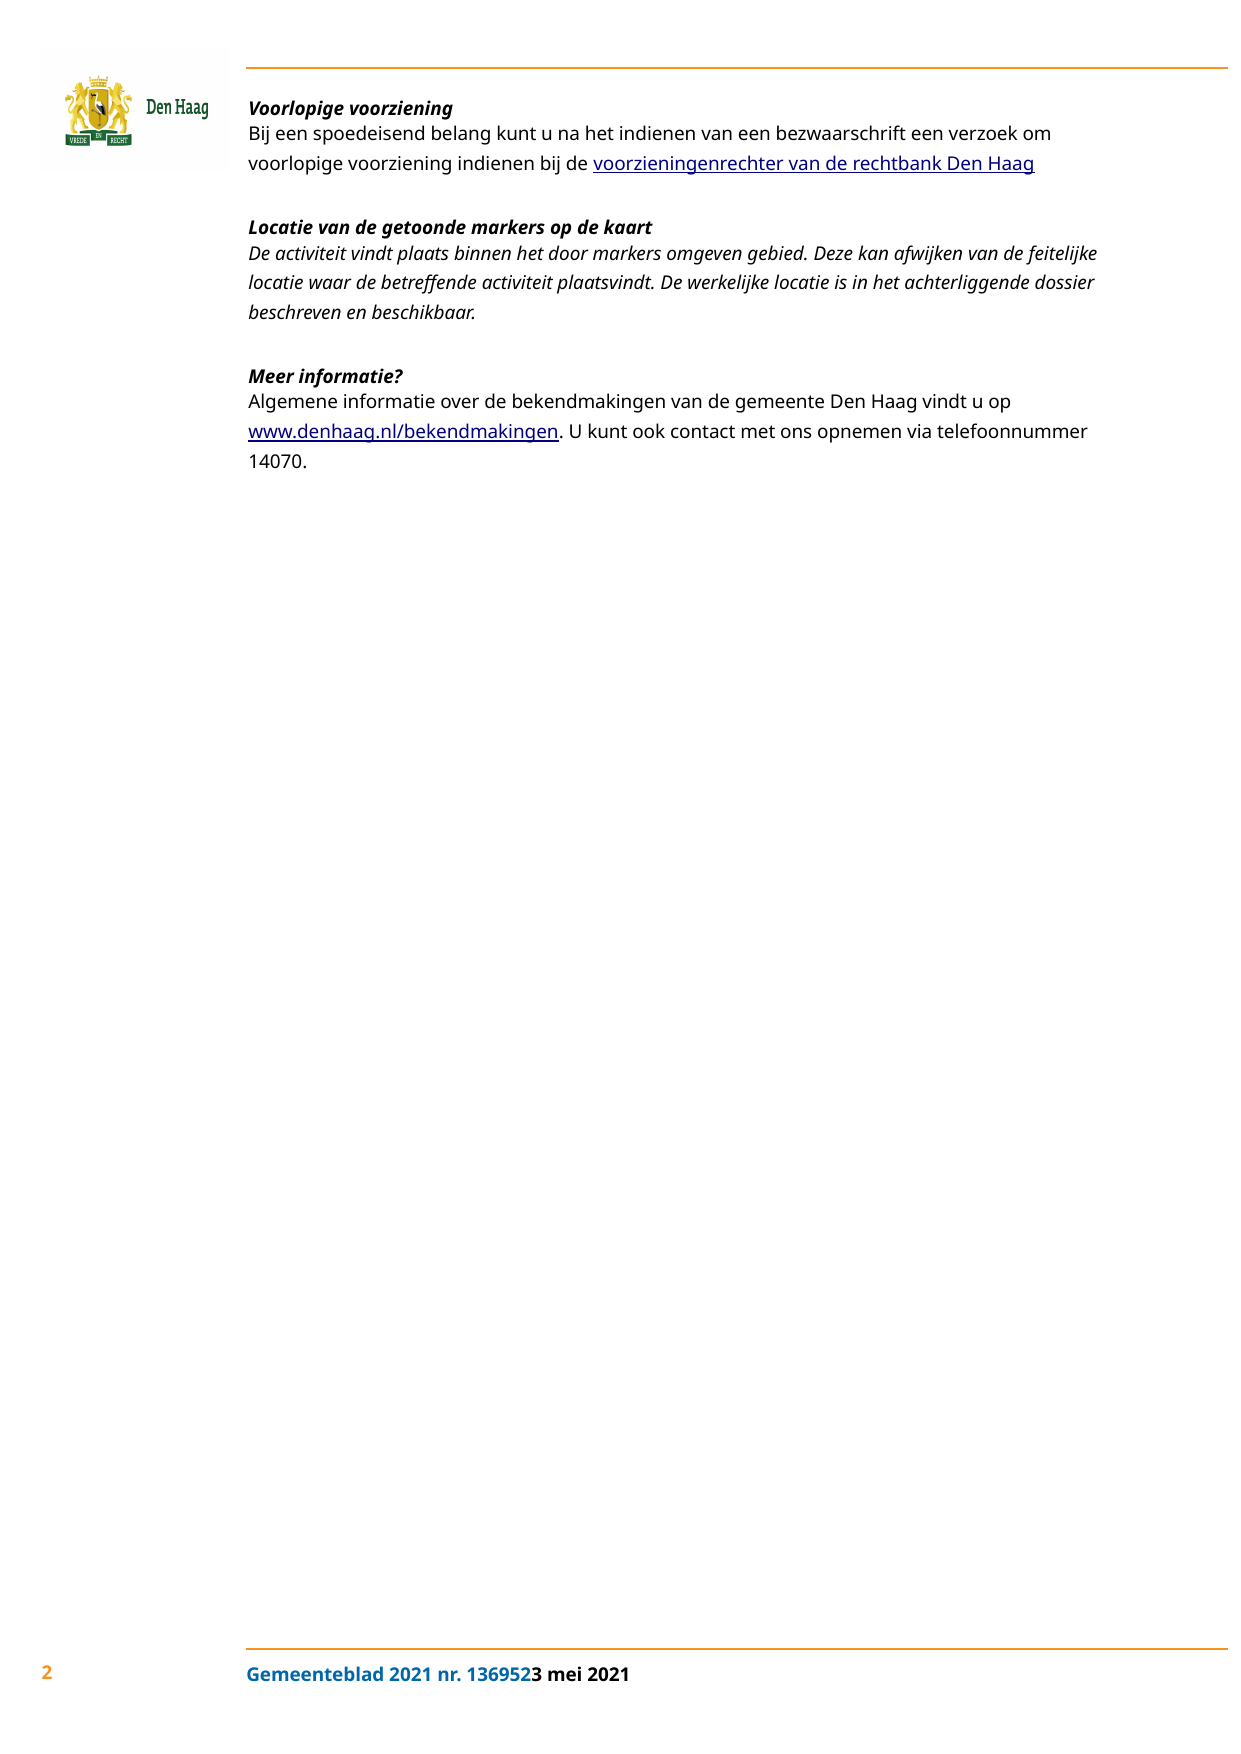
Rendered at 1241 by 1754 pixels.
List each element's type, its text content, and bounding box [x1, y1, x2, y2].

text Algemene informatie over de bekendmakingen van de gemeente Den Haag vindt u op www.denhaag.nl/bekendmakingen. U kunt ook contact met ons opnemen via telefoonnummer 14070. [248, 389, 1152, 473]
text Bij een spoedeisend belang kunt u na het indienen van een bezwaarschrift een verzoek om voorlopige voorziening indienen bij de voorzieningenrechter van de rechtbank Den Haag [248, 121, 1152, 176]
text Meer informatie? [248, 363, 1152, 389]
text Locatie van de getoonde markers op de kaart [248, 214, 1152, 240]
picture [41, 47, 231, 172]
text De activiteit vindt plaats binnen het door markers omgeven gebied. Deze kan afwijken van de feitelijke locatie waar de betreffende activiteit plaatsvindt. De werkelijke locatie is in het achterliggende dossier beschreven en beschikbaar. [248, 240, 1152, 325]
text Voorlopige voorziening [248, 95, 1152, 121]
